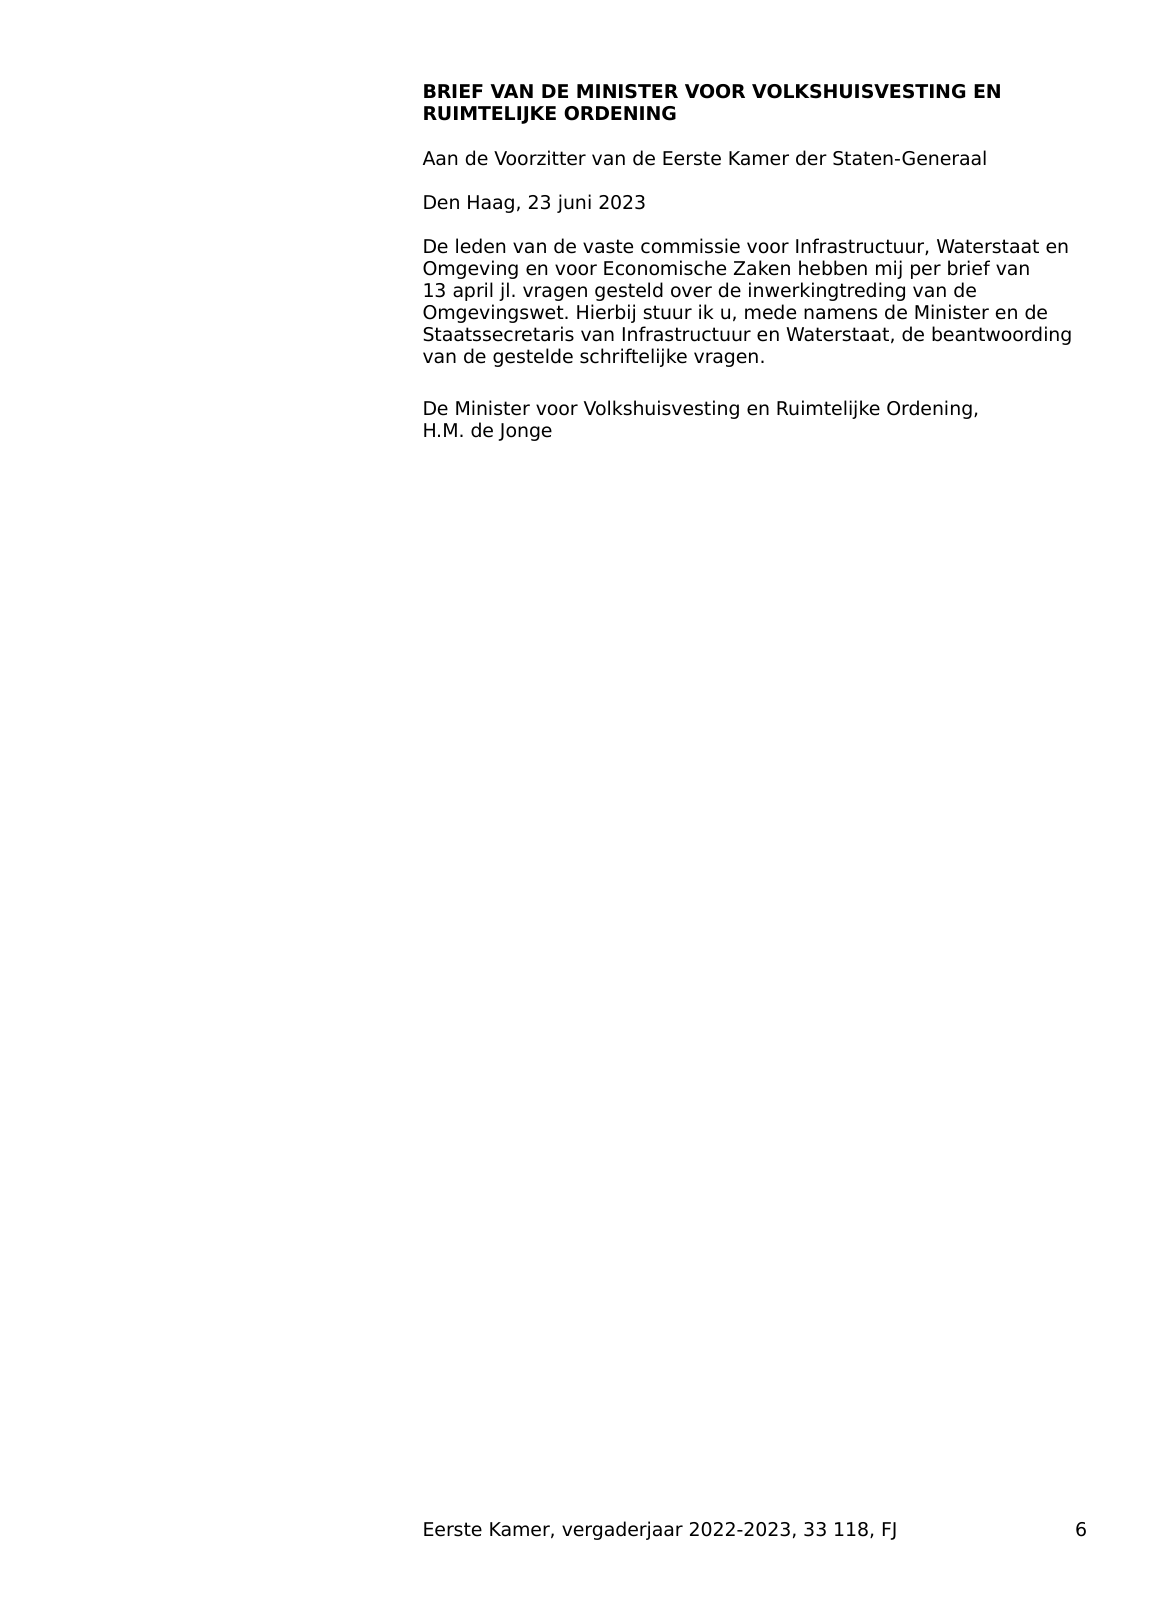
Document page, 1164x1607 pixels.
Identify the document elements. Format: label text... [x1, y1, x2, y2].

text BRIEF VAN DE MINISTER VOOR VOLKSHUISVESTING EN RUIMTELIJKE ORDENING [422, 81, 1087, 125]
text De leden van de vaste commissie voor Infrastructuur, Waterstaat en Omgeving en voor Economische Zaken hebben mij per brief van 13 april jl. vragen gesteld over de inwerkingtreding van de Omgevingswet. Hierbij stuur ik u, mede namens de Minister en de Staatssecretaris van Infrastructuur en Waterstaat, de beantwoording van de gestelde schriftelijke vragen. [422, 236, 1087, 368]
text De Minister voor Volkshuisvesting en Ruimtelijke Ordening, H.M. de Jonge [422, 398, 1087, 442]
text Aan de Voorzitter van de Eerste Kamer der Staten-Generaal [422, 147, 1087, 169]
text Den Haag, 23 juni 2023 [422, 192, 1087, 213]
